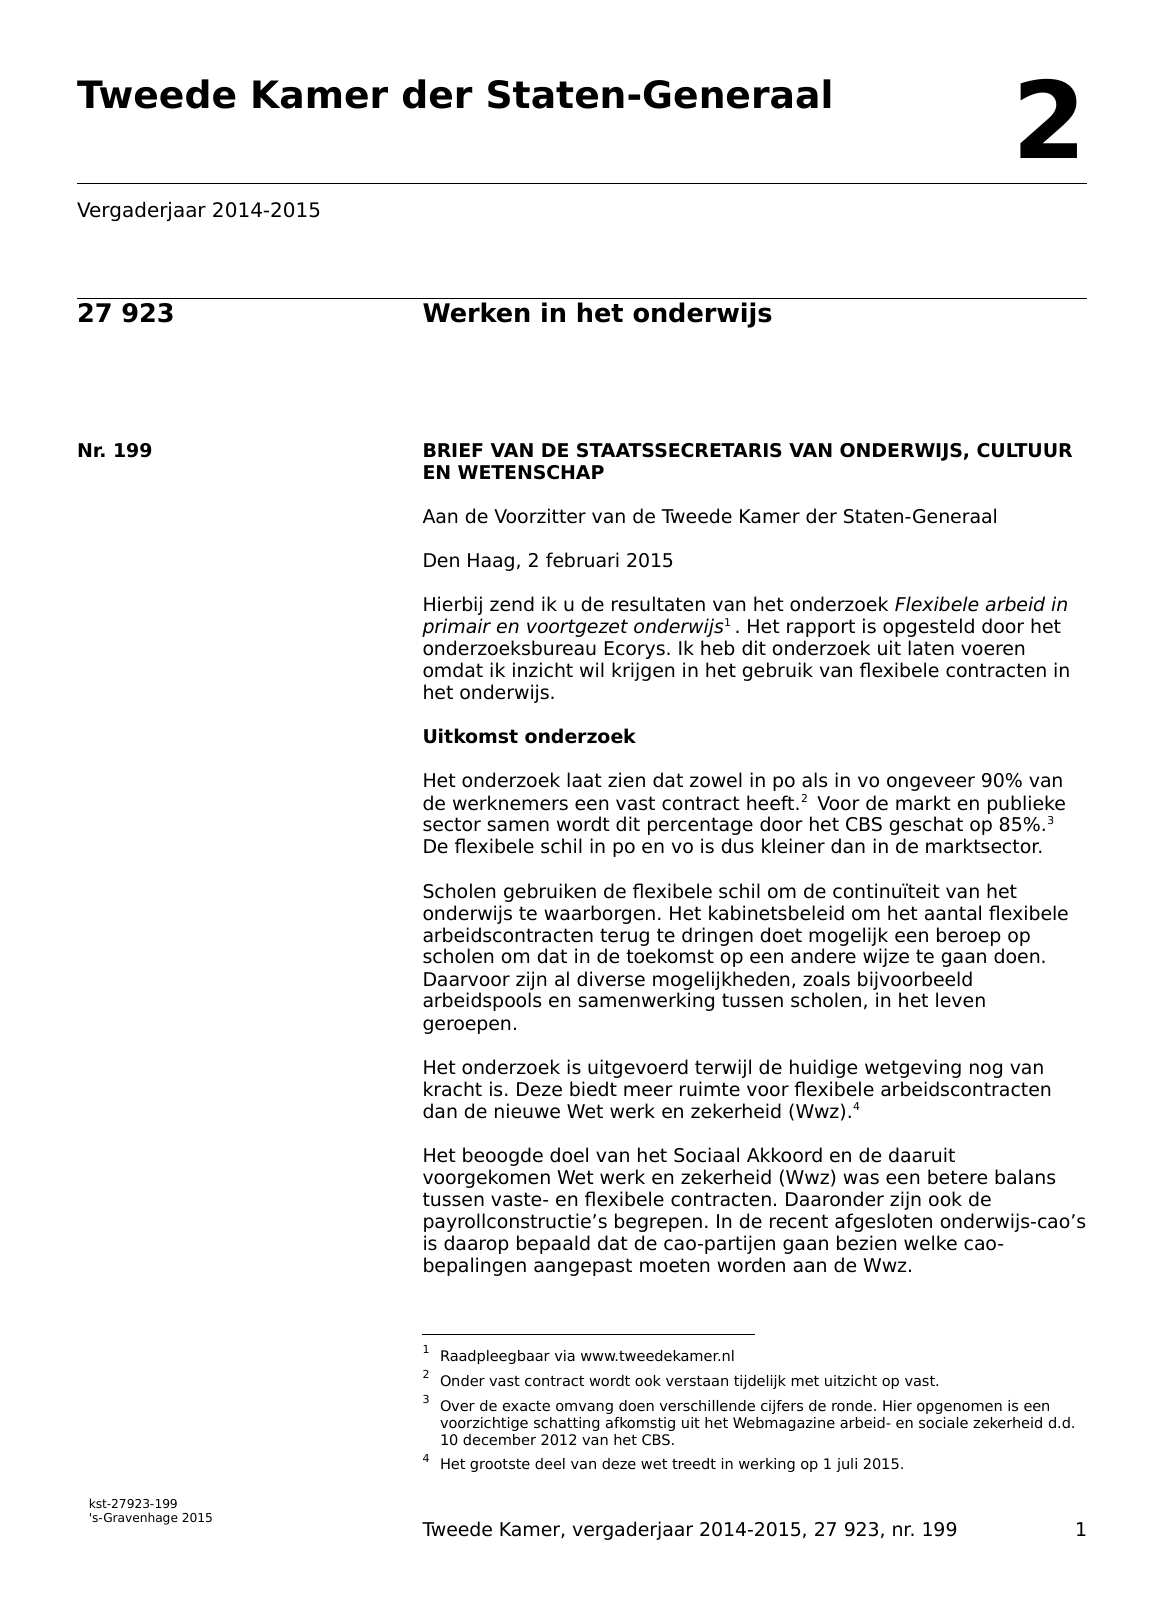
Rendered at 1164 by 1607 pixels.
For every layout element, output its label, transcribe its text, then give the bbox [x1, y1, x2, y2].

text Het onderzoek laat zien dat zowel in po als in vo ongeveer 90% van de werknemers een vast contract heeft. Voor de markt en publieke sector samen wordt dit percentage door het CBS geschat op 85%. De flexibele schil in po en vo is dus kleiner dan in de marktsector. [422, 770, 1087, 858]
text Het grootste deel van deze wet treedt in werking op 1 juli 2015. [422, 1452, 1087, 1474]
text Het onderzoek is uitgevoerd terwijl de huidige wetgeving nog van kracht is. Deze biedt meer ruimte voor flexibele arbeidscontracten dan de nieuwe Wet werk en zekerheid (Wwz). [422, 1057, 1087, 1122]
text Onder vast contract wordt ook verstaan tijdelijk met uitzicht op vast. [422, 1368, 1087, 1391]
text Het beoogde doel van het Sociaal Akkoord en de daaruit voorgekomen Wet werk en zekerheid (Wwz) was een betere balans tussen vaste- en flexibele contracten. Daaronder zijn ook de payrollconstructie’s begrepen. In de recent afgesloten onderwijs-cao’s is daarop bepaald dat de cao-partijen gaan bezien welke cao-bepalingen aangepast moeten worden aan de Wwz. [422, 1145, 1087, 1277]
text Scholen gebruiken de flexibele schil om de continuïteit van het onderwijs te waarborgen. Het kabinetsbeleid om het aantal flexibele arbeidscontracten terug te dringen doet mogelijk een beroep op scholen om dat in de toekomst op een andere wijze te gaan doen. Daarvoor zijn al diverse mogelijkheden, zoals bijvoorbeeld arbeidspools en samenwerking tussen scholen, in het leven geroepen. [422, 881, 1087, 1034]
table_header 2 [886, 59, 1087, 183]
subtitle 27 923 Werken in het onderwijs [77, 299, 1087, 329]
table_cell Vergaderjaar 2014-2015 [77, 184, 1087, 298]
subtitle Nr. 199 BRIEF VAN DE STAATSSECRETARIS VAN ONDERWIJS, CULTUUR EN WETENSCHAP [77, 440, 1087, 484]
text 's-Gravenhage 2015 [88, 1511, 323, 1525]
subtitle Uitkomst onderzoek [422, 726, 1087, 748]
table_header Tweede Kamer der Staten-Generaal [77, 59, 886, 183]
text Hierbij zend ik u de resultaten van het onderzoek Flexibele arbeid in primair en voortgezet onderwijs. Het rapport is opgesteld door het onderzoeksbureau Ecorys. Ik heb dit onderzoek uit laten voeren omdat ik inzicht wil krijgen in het gebruik van flexibele contracten in het onderwijs. [422, 594, 1087, 704]
text Den Haag, 2 februari 2015 [422, 550, 1087, 572]
text kst-27923-199 [88, 1497, 323, 1511]
text Over de exacte omvang doen verschillende cijfers de ronde. Hier opgenomen is een voorzichtige schatting afkomstig uit het Webmagazine arbeid- en sociale zekerheid d.d. 10 december 2012 van het CBS. [422, 1393, 1087, 1449]
text Raadpleegbaar via www.tweedekamer.nl [422, 1343, 1087, 1366]
text Aan de Voorzitter van de Tweede Kamer der Staten-Generaal [422, 506, 1087, 528]
